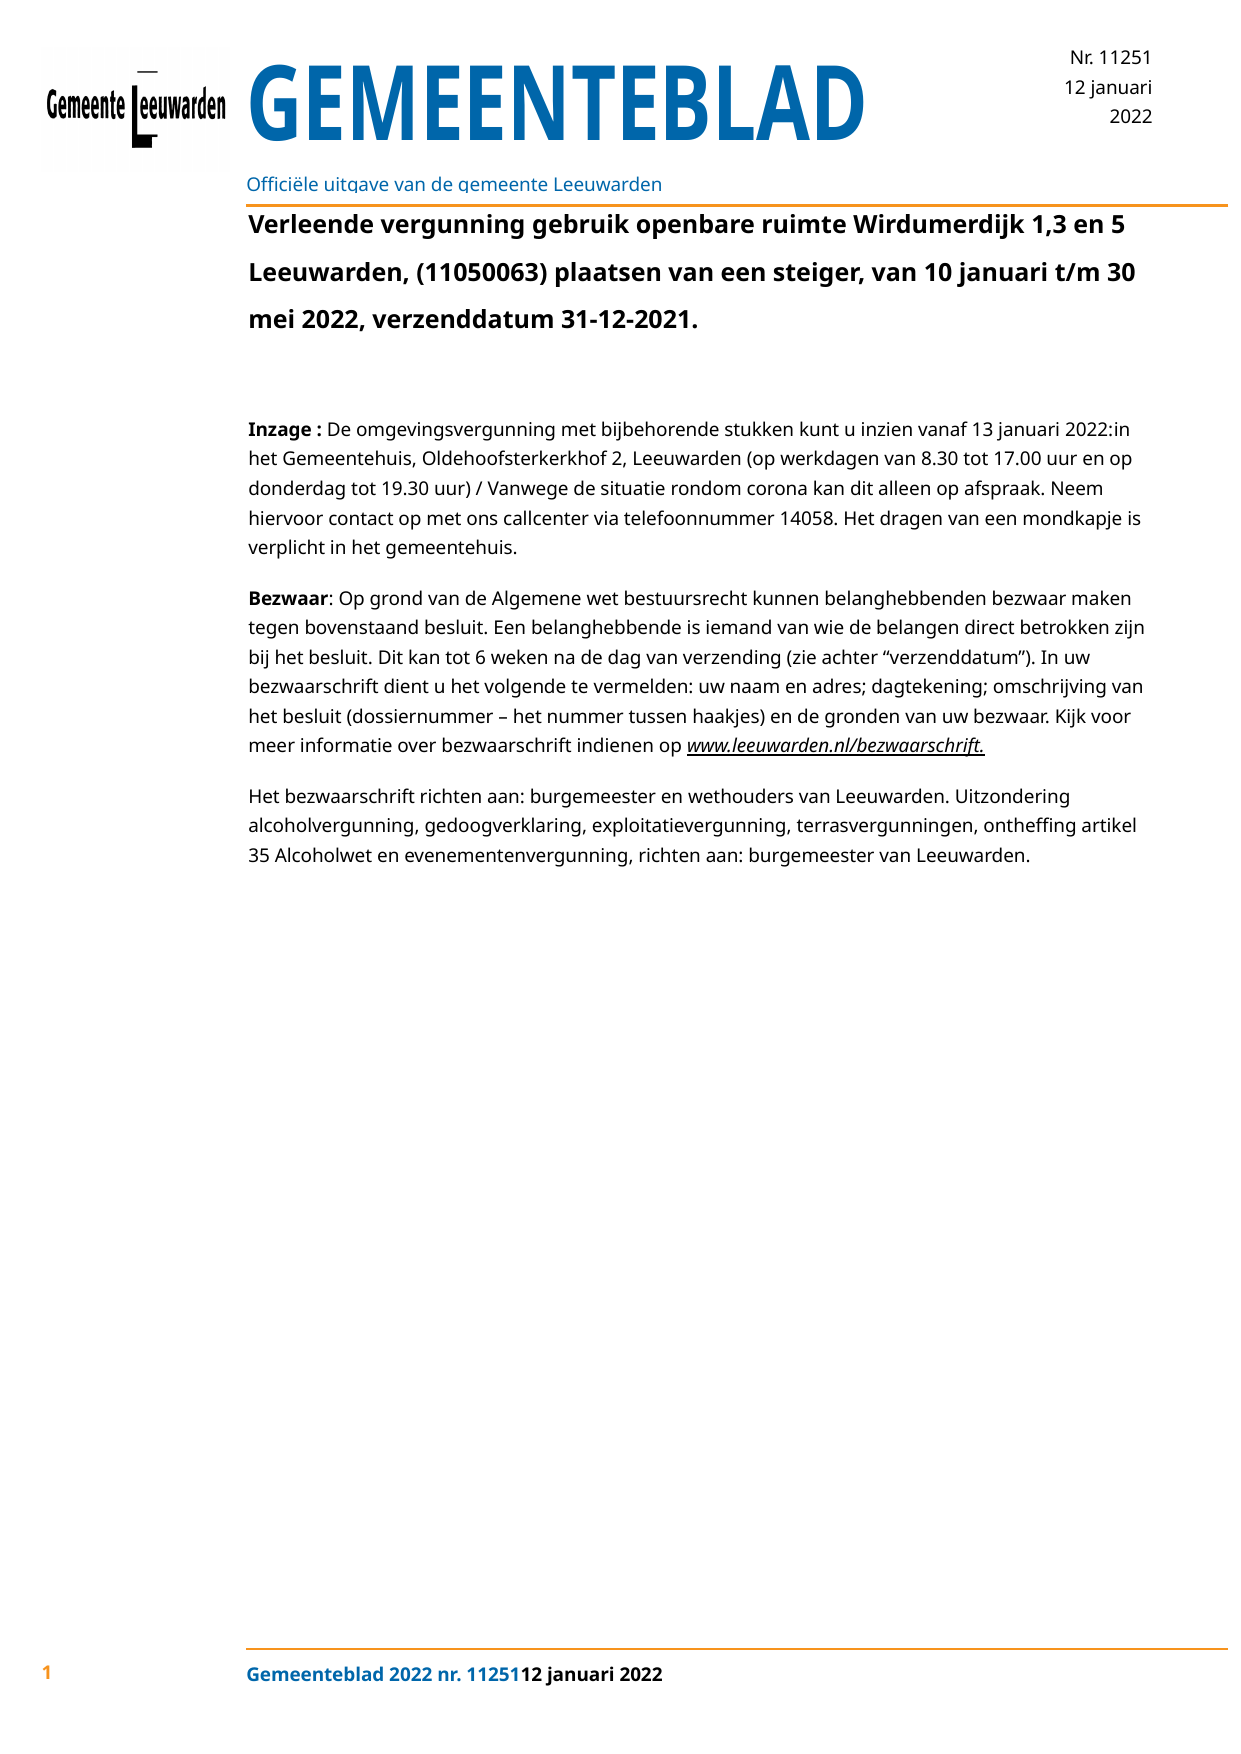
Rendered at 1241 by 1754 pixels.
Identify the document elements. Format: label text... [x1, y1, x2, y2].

picture [41, 47, 231, 172]
text Bezwaar: Op grond van de Algemene wet bestuursrecht kunnen belanghebbenden bezwaar maken tegen bovenstaand besluit. Een belanghebbende is iemand van wie de belangen direct betrokken zijn bij het besluit. Dit kan tot 6 weken na de dag van verzending (zie achter “verzenddatum”). In uw bezwaarschrift dient u het volgende te vermelden: uw naam en adres; dagtekening; omschrijving van het besluit (dossiernummer – het nummer tussen haakjes) en de gronden van uw bezwaar. Kijk voor meer informatie over bezwaarschrift indienen op www.leeuwarden.nl/bezwaarschrift. [248, 585, 1152, 758]
text Verleende vergunning gebruik openbare ruimte Wirdumerdijk 1,3 en 5 Leeuwarden, (11050063) plaatsen van een steiger, van 10 januari t/m 30 mei 2022, verzenddatum 31-12-2021. [248, 207, 1152, 336]
text Inzage : De omgevingsvergunning met bijbehorende stukken kunt u inzien vanaf 13 januari 2022:in het Gemeentehuis, Oldehoofsterkerkhof 2, Leeuwarden (op werkdagen van 8.30 tot 17.00 uur en op donderdag tot 19.30 uur) / Vanwege de situatie rondom corona kan dit alleen op afspraak. Neem hiervoor contact op met ons callcenter via telefoonnummer 14058. Het dragen van een mondkapje is verplicht in het gemeentehuis. [248, 416, 1152, 560]
text Het bezwaarschrift richten aan: burgemeester en wethouders van Leeuwarden. Uitzondering alcoholvergunning, gedoogverklaring, exploitatievergunning, terrasvergunningen, ontheffing artikel 35 Alcoholwet en evenementenvergunning, richten aan: burgemeester van Leeuwarden. [248, 783, 1152, 868]
